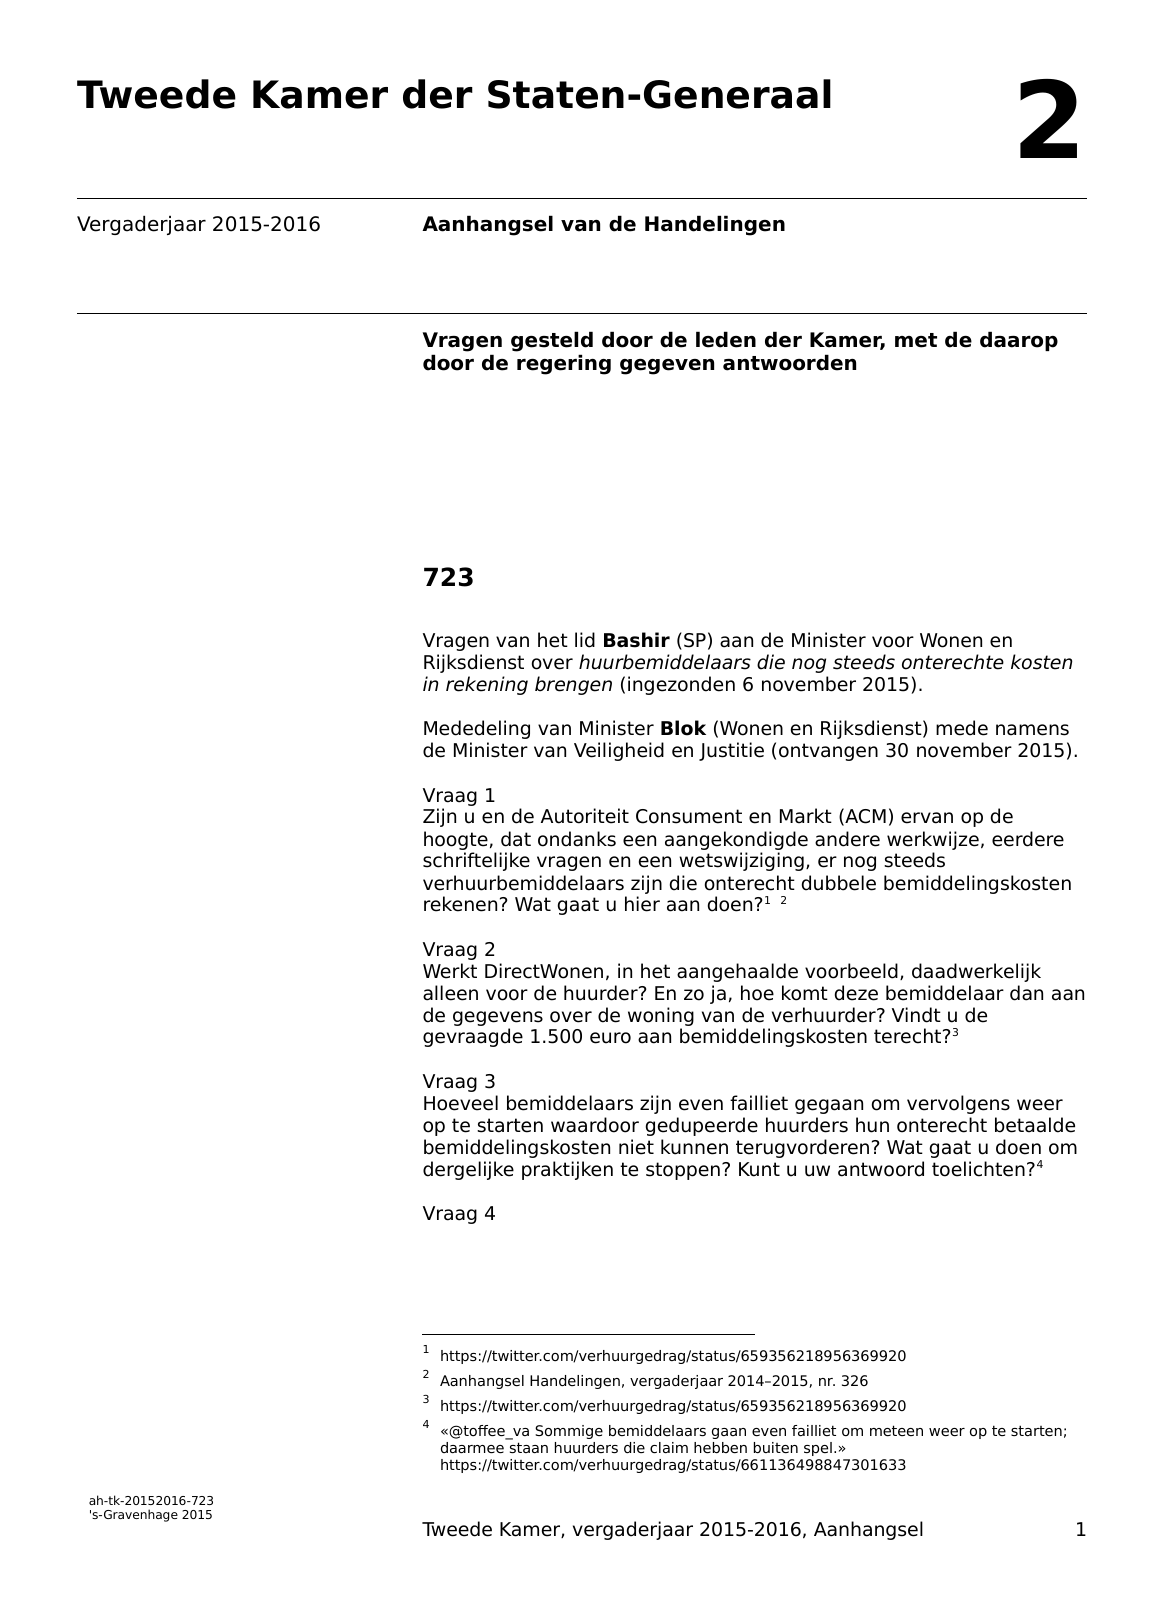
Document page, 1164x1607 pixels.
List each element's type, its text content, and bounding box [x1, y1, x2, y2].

table_cell Aanhangsel van de Handelingen [422, 199, 1087, 313]
text Aanhangsel Handelingen, vergaderjaar 2014–2015, nr. 326 [422, 1368, 1087, 1391]
text https://twitter.com/verhuurgedrag/status/659356218956369920 [422, 1343, 1087, 1366]
text Vraag 3 [422, 1071, 1087, 1093]
text Mededeling van Minister Blok (Wonen en Rijksdienst) mede namens de Minister van Veiligheid en Justitie (ontvangen 30 november 2015). [422, 718, 1087, 762]
text Hoeveel bemiddelaars zijn even failliet gegaan om vervolgens weer op te starten waardoor gedupeerde huurders hun onterecht betaalde bemiddelingskosten niet kunnen terugvorderen? Wat gaat u doen om dergelijke praktijken te stoppen? Kunt u uw antwoord toelichten? [422, 1093, 1087, 1181]
table_cell Vragen gesteld door de leden der Kamer, met de daarop door de regering gegeven antwoorden [422, 314, 1087, 375]
table_header 2 [886, 59, 1087, 198]
text Werkt DirectWonen, in het aangehaalde voorbeeld, daadwerkelijk alleen voor de huurder? En zo ja, hoe komt deze bemiddelaar dan aan de gegevens over de woning van de verhuurder? Vindt u de gevraagde 1.500 euro aan bemiddelingskosten terecht? [422, 961, 1087, 1048]
text 's-Gravenhage 2015 [88, 1508, 323, 1522]
text Vraag 4 [422, 1203, 1087, 1225]
text ah-tk-20152016-723 [88, 1494, 323, 1508]
text «@toffee_va Sommige bemiddelaars gaan even failliet om meteen weer op te starten; daarmee staan huurders die claim hebben buiten spel.» https://twitter.com/verhuurgedrag/status/661136498847301633 [422, 1418, 1087, 1474]
text https://twitter.com/verhuurgedrag/status/659356218956369920 [422, 1393, 1087, 1416]
table_cell [77, 314, 422, 375]
text Zijn u en de Autoriteit Consument en Markt (ACM) ervan op de hoogte, dat ondanks een aangekondigde andere werkwijze, eerdere schriftelijke vragen en een wetswijziging, er nog steeds verhuurbemiddelaars zijn die onterecht dubbele bemiddelingskosten rekenen? Wat gaat u hier aan doen? [422, 806, 1087, 916]
text Vraag 1 [422, 784, 1087, 806]
text Vragen van het lid Bashir (SP) aan de Minister voor Wonen en Rijksdienst over huurbemiddelaars die nog steeds onterechte kosten in rekening brengen (ingezonden 6 november 2015). [422, 630, 1087, 696]
text 723 [422, 563, 1087, 592]
table_cell Vergaderjaar 2015-2016 [77, 199, 422, 313]
text Vraag 2 [422, 938, 1087, 961]
table_header Tweede Kamer der Staten-Generaal [77, 59, 886, 198]
